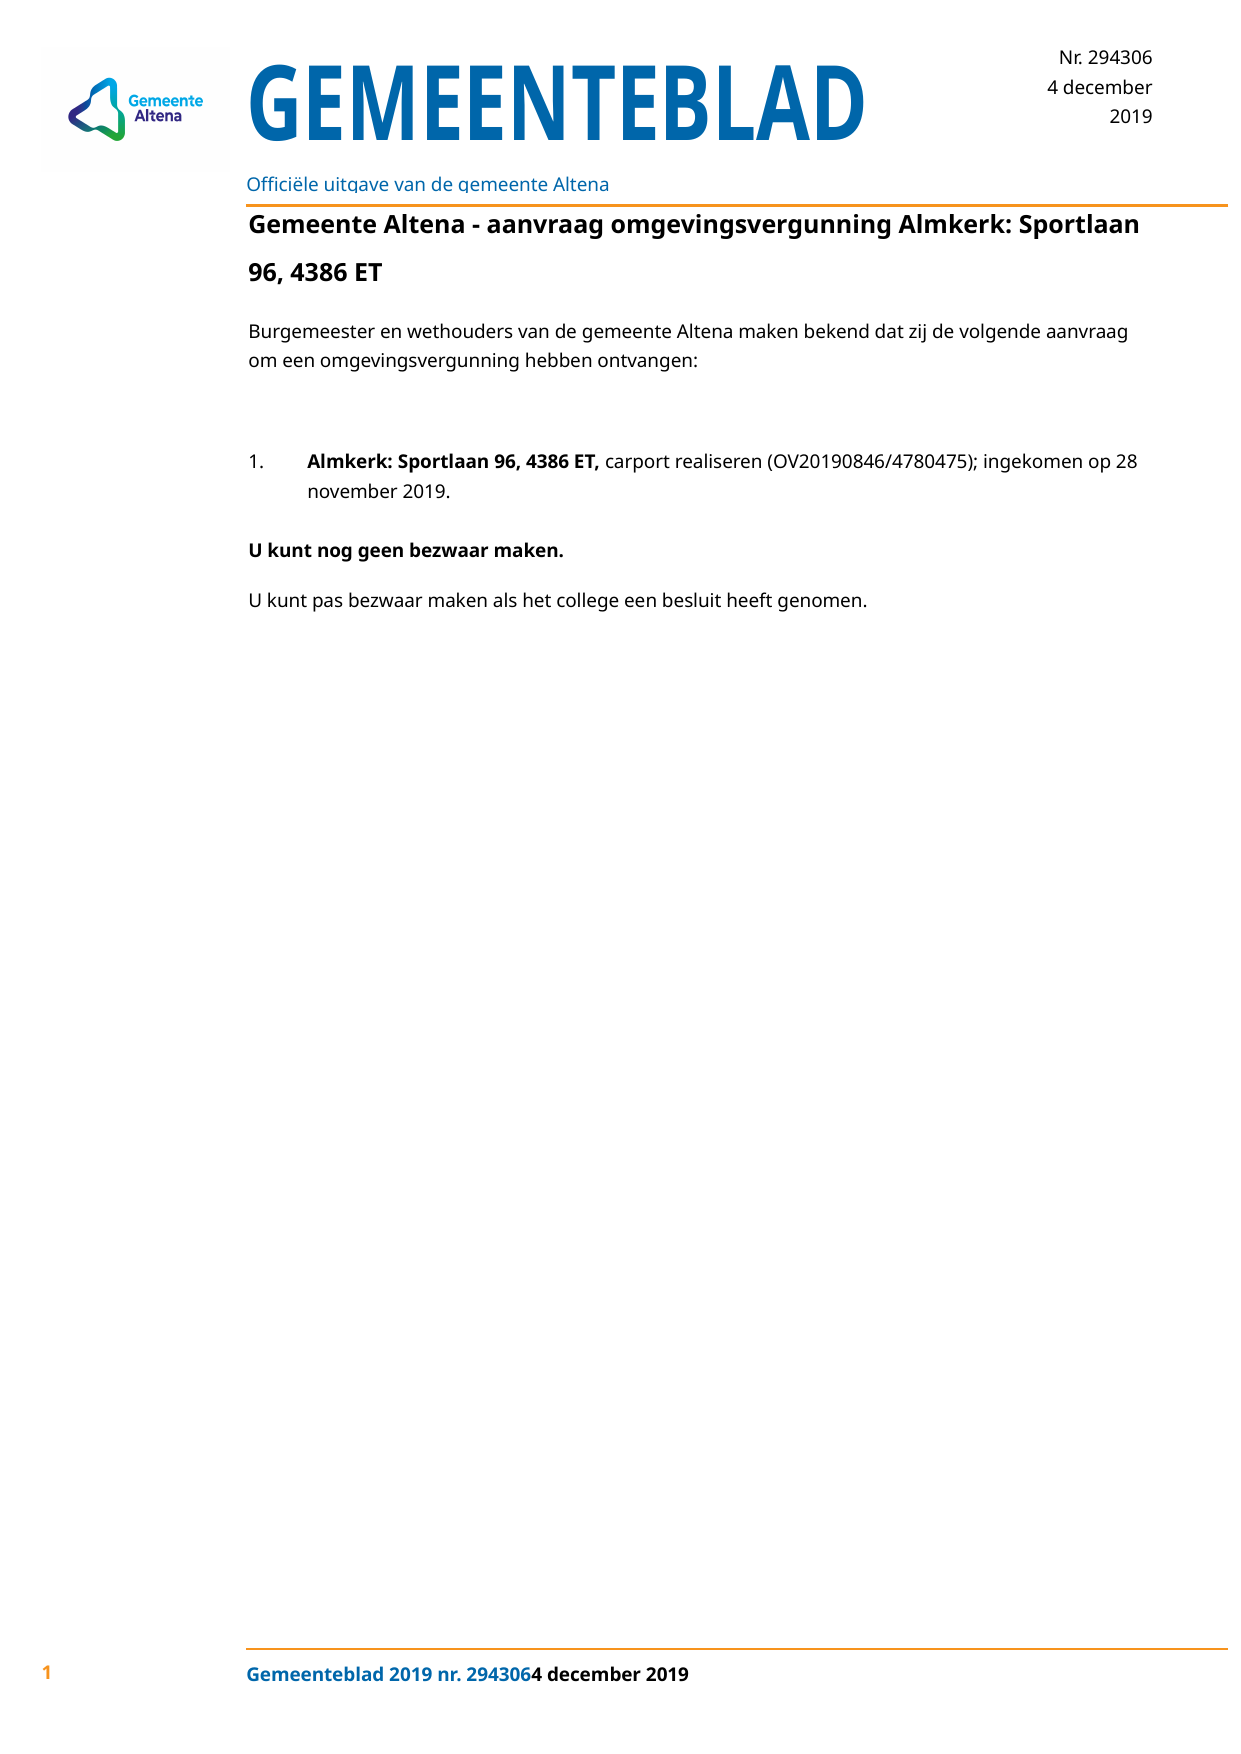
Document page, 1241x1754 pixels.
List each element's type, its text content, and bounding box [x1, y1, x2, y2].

text Gemeente Altena - aanvraag omgevingsvergunning Almkerk: Sportlaan 96, 4386 ET [248, 207, 1152, 288]
list Almkerk: Sportlaan 96, 4386 ET, carport realiseren (OV20190846/4780475); ingekomen op 28 november 2019. [248, 448, 1152, 504]
text Burgemeester en wethouders van de gemeente Altena maken bekend dat zij de volgende aanvraag om een omgevingsvergunning hebben ontvangen: [248, 318, 1152, 373]
text U kunt nog geen bezwaar maken. [248, 537, 1152, 563]
text U kunt pas bezwaar maken als het college een besluit heeft genomen. [248, 587, 1152, 613]
picture [41, 47, 231, 172]
